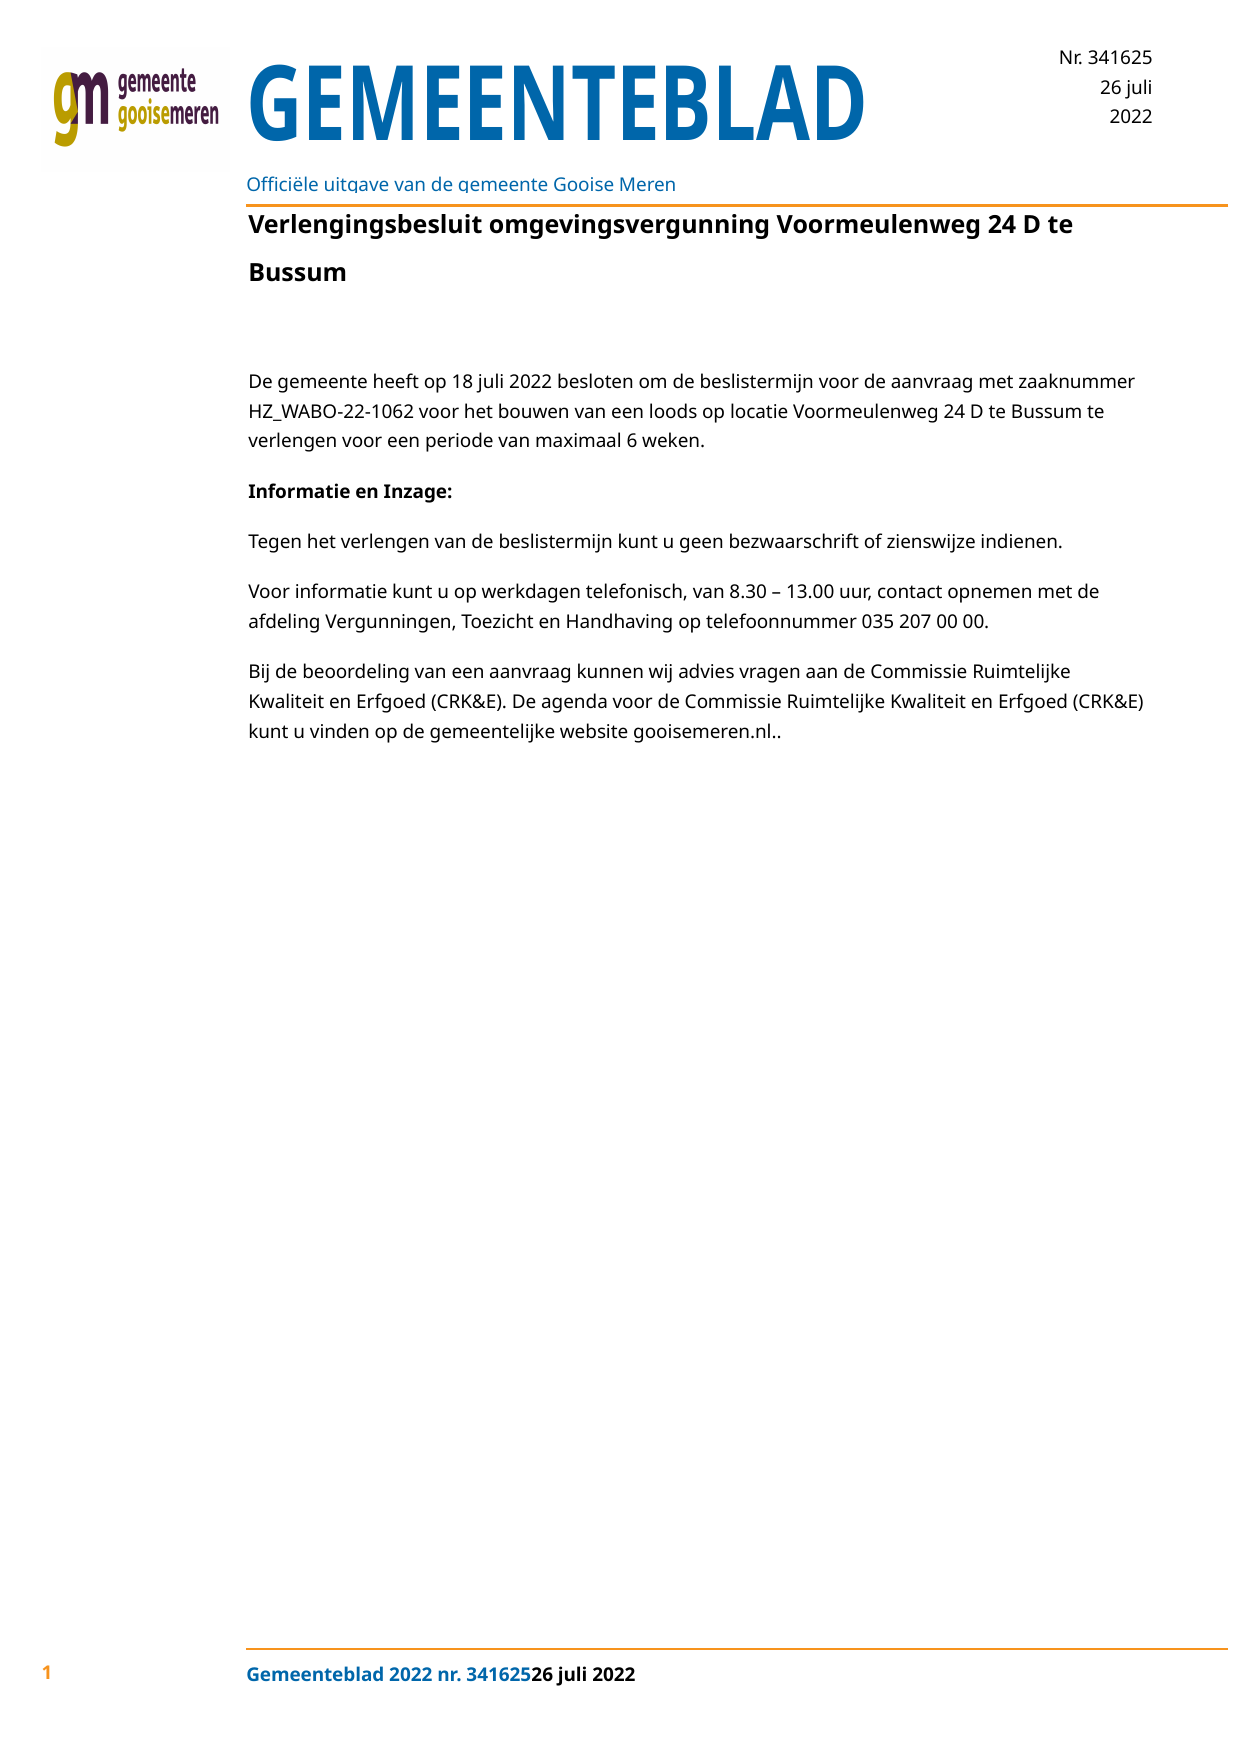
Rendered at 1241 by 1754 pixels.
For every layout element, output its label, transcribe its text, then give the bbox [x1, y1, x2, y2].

text De gemeente heeft op 18 juli 2022 besloten om de beslistermijn voor de aanvraag met zaaknummer HZ_WABO-22-1062 voor het bouwen van een loods op locatie Voormeulenweg 24 D te Bussum te verlengen voor een periode van maximaal 6 weken. [248, 368, 1152, 453]
text Verlengingsbesluit omgevingsvergunning Voormeulenweg 24 D te Bussum [248, 207, 1152, 288]
text Informatie en Inzage: [248, 478, 1152, 504]
picture [41, 47, 231, 172]
text Voor informatie kunt u op werkdagen telefonisch, van 8.30 – 13.00 uur, contact opnemen met de afdeling Vergunningen, Toezicht en Handhaving op telefoonnummer 035 207 00 00. [248, 579, 1152, 634]
text Bij de beoordeling van een aanvraag kunnen wij advies vragen aan de Commissie Ruimtelijke Kwaliteit en Erfgoed (CRK&E). De agenda voor de Commissie Ruimtelijke Kwaliteit en Erfgoed (CRK&E) kunt u vinden op de gemeentelijke website gooisemeren.nl.. [248, 659, 1152, 744]
text Tegen het verlengen van de beslistermijn kunt u geen bezwaarschrift of zienswijze indienen. [248, 528, 1152, 554]
